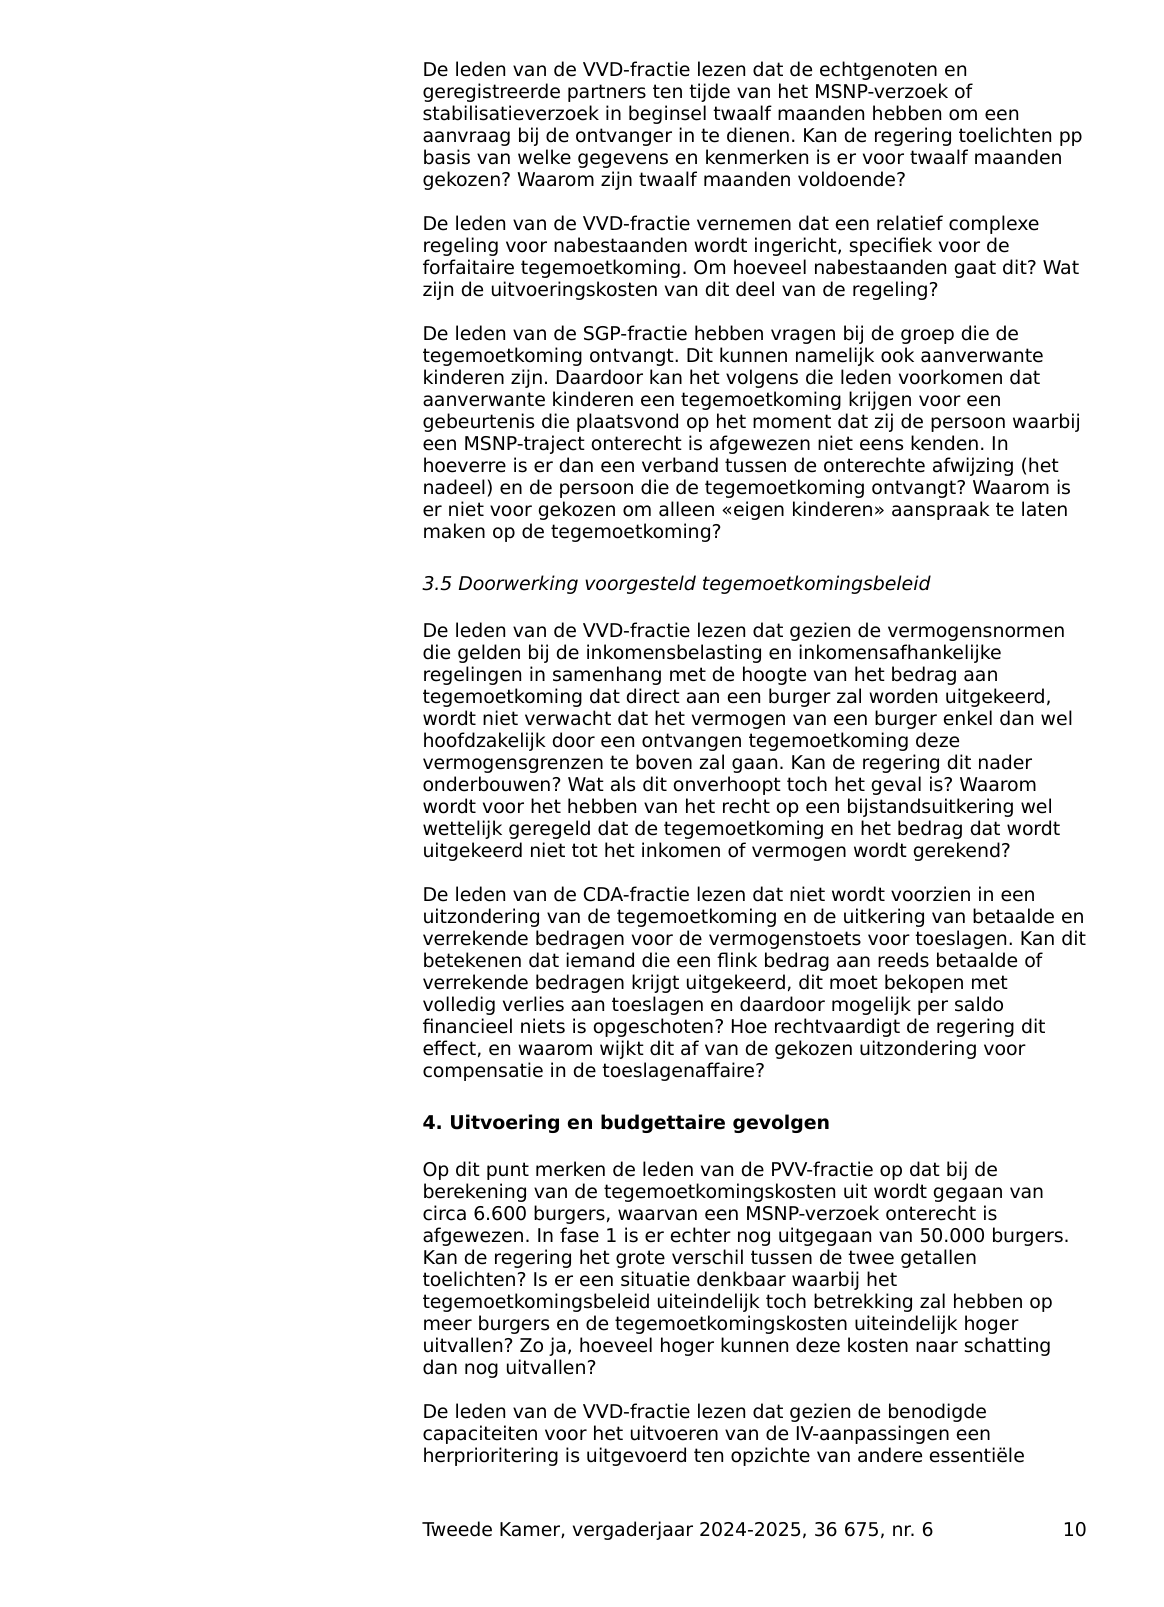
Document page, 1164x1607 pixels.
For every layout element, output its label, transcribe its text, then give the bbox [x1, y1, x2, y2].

subtitle 3.5 Doorwerking voorgesteld tegemoetkomingsbeleid [422, 573, 1087, 595]
text De leden van de VVD-fractie lezen dat gezien de vermogensnormen die gelden bij de inkomensbelasting en inkomensafhankelijke regelingen in samenhang met de hoogte van het bedrag aan tegemoetkoming dat direct aan een burger zal worden uitgekeerd, wordt niet verwacht dat het vermogen van een burger enkel dan wel hoofdzakelijk door een ontvangen tegemoetkoming deze vermogensgrenzen te boven zal gaan. Kan de regering dit nader onderbouwen? Wat als dit onverhoopt toch het geval is? Waarom wordt voor het hebben van het recht op een bijstandsuitkering wel wettelijk geregeld dat de tegemoetkoming en het bedrag dat wordt uitgekeerd niet tot het inkomen of vermogen wordt gerekend? [422, 620, 1087, 862]
text De leden van de SGP-fractie hebben vragen bij de groep die de tegemoetkoming ontvangt. Dit kunnen namelijk ook aanverwante kinderen zijn. Daardoor kan het volgens die leden voorkomen dat aanverwante kinderen een tegemoetkoming krijgen voor een gebeurtenis die plaatsvond op het moment dat zij de persoon waarbij een MSNP-traject onterecht is afgewezen niet eens kenden. In hoeverre is er dan een verband tussen de onterechte afwijzing (het nadeel) en de persoon die de tegemoetkoming ontvangt? Waarom is er niet voor gekozen om alleen «eigen kinderen» aanspraak te laten maken op de tegemoetkoming? [422, 323, 1087, 543]
subtitle 4. Uitvoering en budgettaire gevolgen [422, 1112, 1087, 1134]
text Op dit punt merken de leden van de PVV-fractie op dat bij de berekening van de tegemoetkomingskosten uit wordt gegaan van circa 6.600 burgers, waarvan een MSNP-verzoek onterecht is afgewezen. In fase 1 is er echter nog uitgegaan van 50.000 burgers. Kan de regering het grote verschil tussen de twee getallen toelichten? Is er een situatie denkbaar waarbij het tegemoetkomingsbeleid uiteindelijk toch betrekking zal hebben op meer burgers en de tegemoetkomingskosten uiteindelijk hoger uitvallen? Zo ja, hoeveel hoger kunnen deze kosten naar schatting dan nog uitvallen? [422, 1159, 1087, 1378]
text De leden van de VVD-fractie lezen dat de echtgenoten en geregistreerde partners ten tijde van het MSNP-verzoek of stabilisatieverzoek in beginsel twaalf maanden hebben om een aanvraag bij de ontvanger in te dienen. Kan de regering toelichten pp basis van welke gegevens en kenmerken is er voor twaalf maanden gekozen? Waarom zijn twaalf maanden voldoende? [422, 59, 1087, 191]
text De leden van de VVD-fractie lezen dat gezien de benodigde capaciteiten voor het uitvoeren van de IV-aanpassingen een herprioritering is uitgevoerd ten opzichte van andere essentiële [422, 1401, 1087, 1467]
text De leden van de VVD-fractie vernemen dat een relatief complexe regeling voor nabestaanden wordt ingericht, specifiek voor de forfaitaire tegemoetkoming. Om hoeveel nabestaanden gaat dit? Wat zijn de uitvoeringskosten van dit deel van de regeling? [422, 213, 1087, 301]
text De leden van de CDA-fractie lezen dat niet wordt voorzien in een uitzondering van de tegemoetkoming en de uitkering van betaalde en verrekende bedragen voor de vermogenstoets voor toeslagen. Kan dit betekenen dat iemand die een flink bedrag aan reeds betaalde of verrekende bedragen krijgt uitgekeerd, dit moet bekopen met volledig verlies aan toeslagen en daardoor mogelijk per saldo financieel niets is opgeschoten? Hoe rechtvaardigt de regering dit effect, en waarom wijkt dit af van de gekozen uitzondering voor compensatie in de toeslagenaffaire? [422, 884, 1087, 1082]
